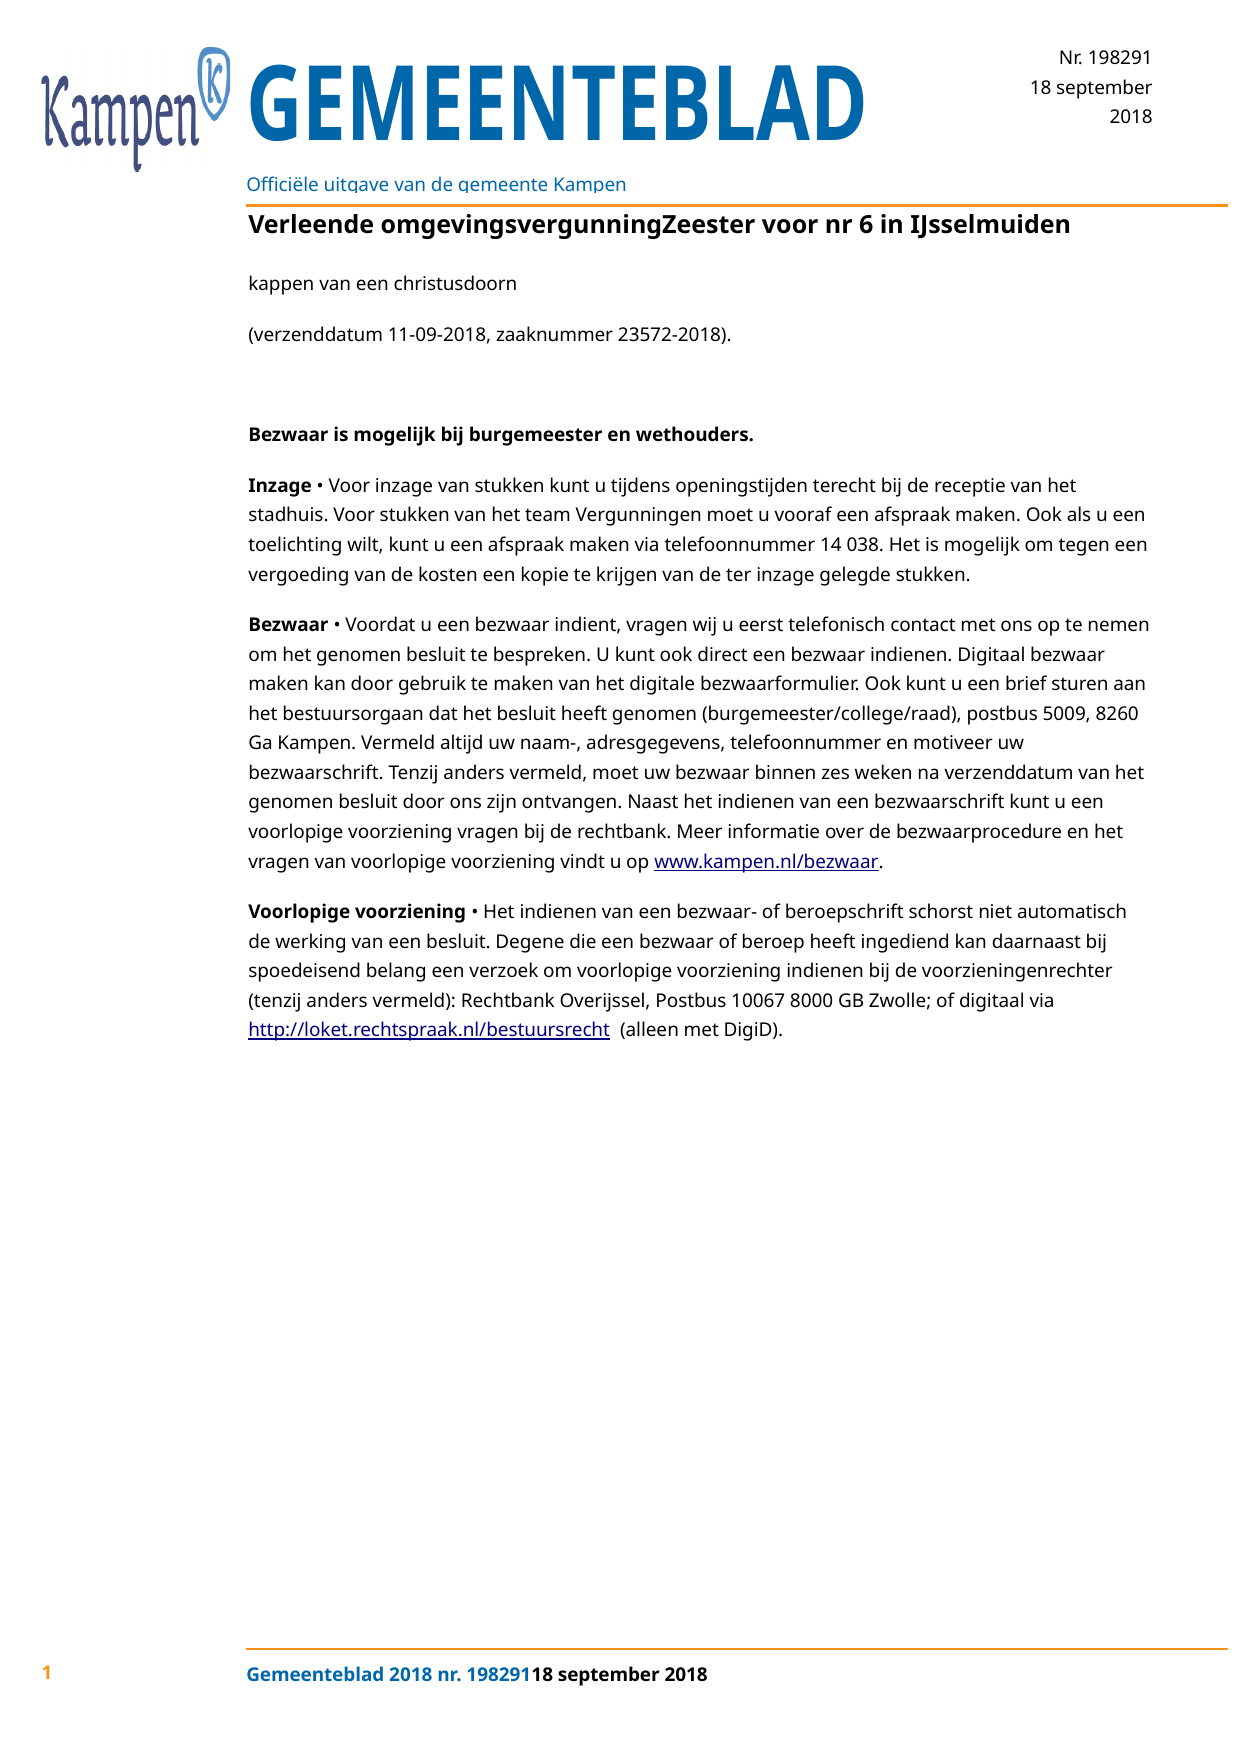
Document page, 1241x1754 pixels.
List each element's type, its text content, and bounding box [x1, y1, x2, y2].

text kappen van een christusdoorn [248, 270, 1152, 296]
text (verzenddatum 11-09-2018, zaaknummer 23572-2018). [248, 321, 1152, 346]
text Verleende omgevingsvergunningZeester voor nr 6 in IJsselmuiden [248, 207, 1152, 241]
picture [41, 47, 231, 172]
text Bezwaar is mogelijk bij burgemeester en wethouders. [248, 422, 1152, 447]
text Inzage • Voor inzage van stukken kunt u tijdens openingstijden terecht bij de receptie van het stadhuis. Voor stukken van het team Vergunningen moet u vooraf een afspraak maken. Ook als u een toelichting wilt, kunt u een afspraak maken via telefoonnummer 14 038. Het is mogelijk om tegen een vergoeding van de kosten een kopie te krijgen van de ter inzage gelegde stukken. [248, 472, 1152, 586]
text Voorlopige voorziening • Het indienen van een bezwaar- of beroepschrift schorst niet automatisch de werking van een besluit. Degene die een bezwaar of beroep heeft ingediend kan daarnaast bij spoedeisend belang een verzoek om voorlopige voorziening indienen bij de voorzieningenrechter (tenzij anders vermeld): Rechtbank Overijssel, Postbus 10067 8000 GB Zwolle; of digitaal via http://loket.rechtspraak.nl/bestuursrecht (alleen met DigiD). [248, 898, 1152, 1042]
text Bezwaar • Voordat u een bezwaar indient, vragen wij u eerst telefonisch contact met ons op te nemen om het genomen besluit te bespreken. U kunt ook direct een bezwaar indienen. Digitaal bezwaar maken kan door gebruik te maken van het digitale bezwaarformulier. Ook kunt u een brief sturen aan het bestuursorgaan dat het besluit heeft genomen (burgemeester/college/raad), postbus 5009, 8260 Ga Kampen. Vermeld altijd uw naam-, adresgegevens, telefoonnummer en motiveer uw bezwaarschrift. Tenzij anders vermeld, moet uw bezwaar binnen zes weken na verzenddatum van het genomen besluit door ons zijn ontvangen. Naast het indienen van een bezwaarschrift kunt u een voorlopige voorziening vragen bij de rechtbank. Meer informatie over de bezwaarprocedure en het vragen van voorlopige voorziening vindt u op www.kampen.nl/bezwaar. [248, 611, 1152, 873]
